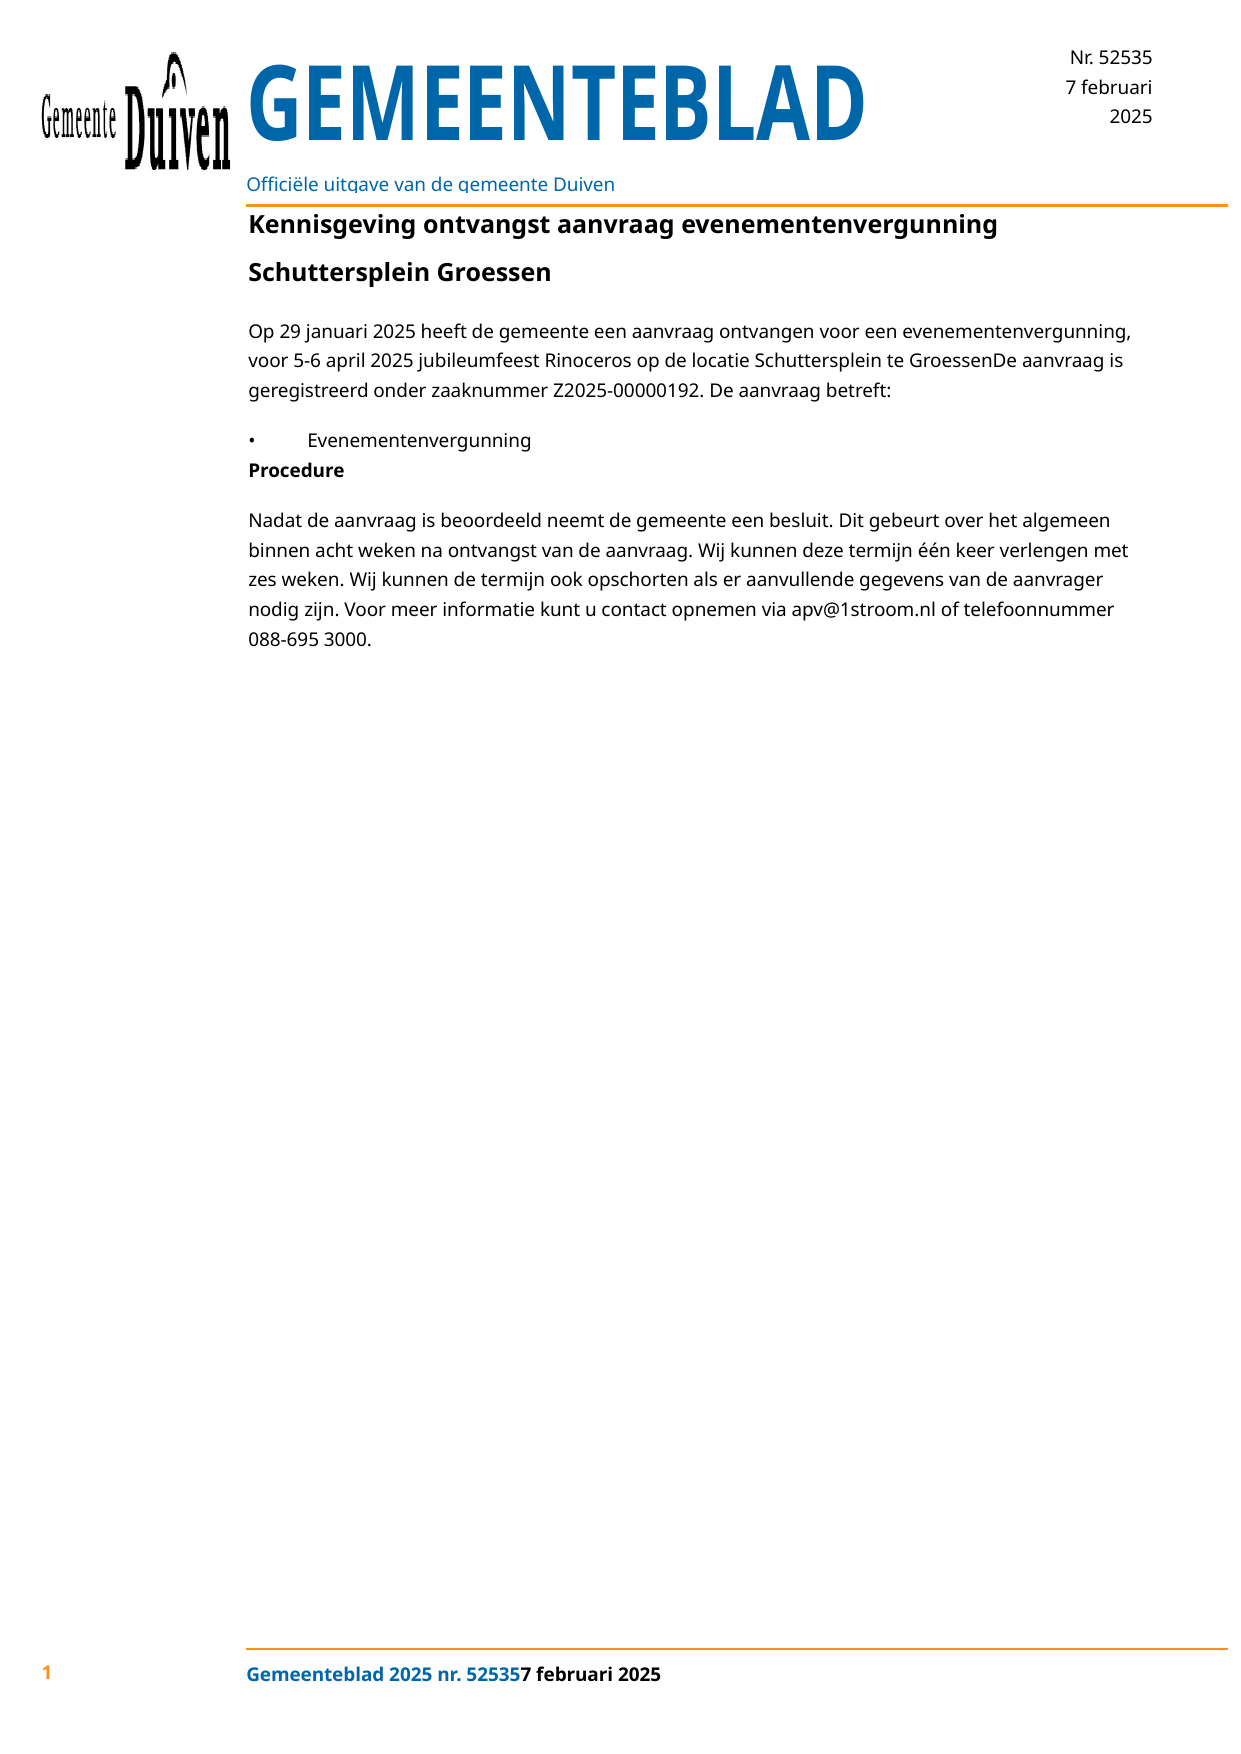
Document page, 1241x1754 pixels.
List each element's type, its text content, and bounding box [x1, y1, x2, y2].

picture [41, 47, 231, 172]
text Kennisgeving ontvangst aanvraag evenementenvergunning Schuttersplein Groessen [248, 207, 1152, 288]
list Evenementenvergunning [248, 427, 1152, 453]
text Op 29 januari 2025 heeft de gemeente een aanvraag ontvangen voor een evenementenvergunning, voor 5-6 april 2025 jubileumfeest Rinoceros op de locatie Schuttersplein te GroessenDe aanvraag is geregistreerd onder zaaknummer Z2025-00000192. De aanvraag betreft: [248, 318, 1152, 403]
text Nadat de aanvraag is beoordeeld neemt de gemeente een besluit. Dit gebeurt over het algemeen binnen acht weken na ontvangst van de aanvraag. Wij kunnen deze termijn één keer verlengen met zes weken. Wij kunnen de termijn ook opschorten als er aanvullende gegevens van de aanvrager nodig zijn. Voor meer informatie kunt u contact opnemen via apv@1stroom.nl of telefoonnummer 088-695 3000. [248, 507, 1152, 652]
text Procedure [248, 457, 1152, 483]
